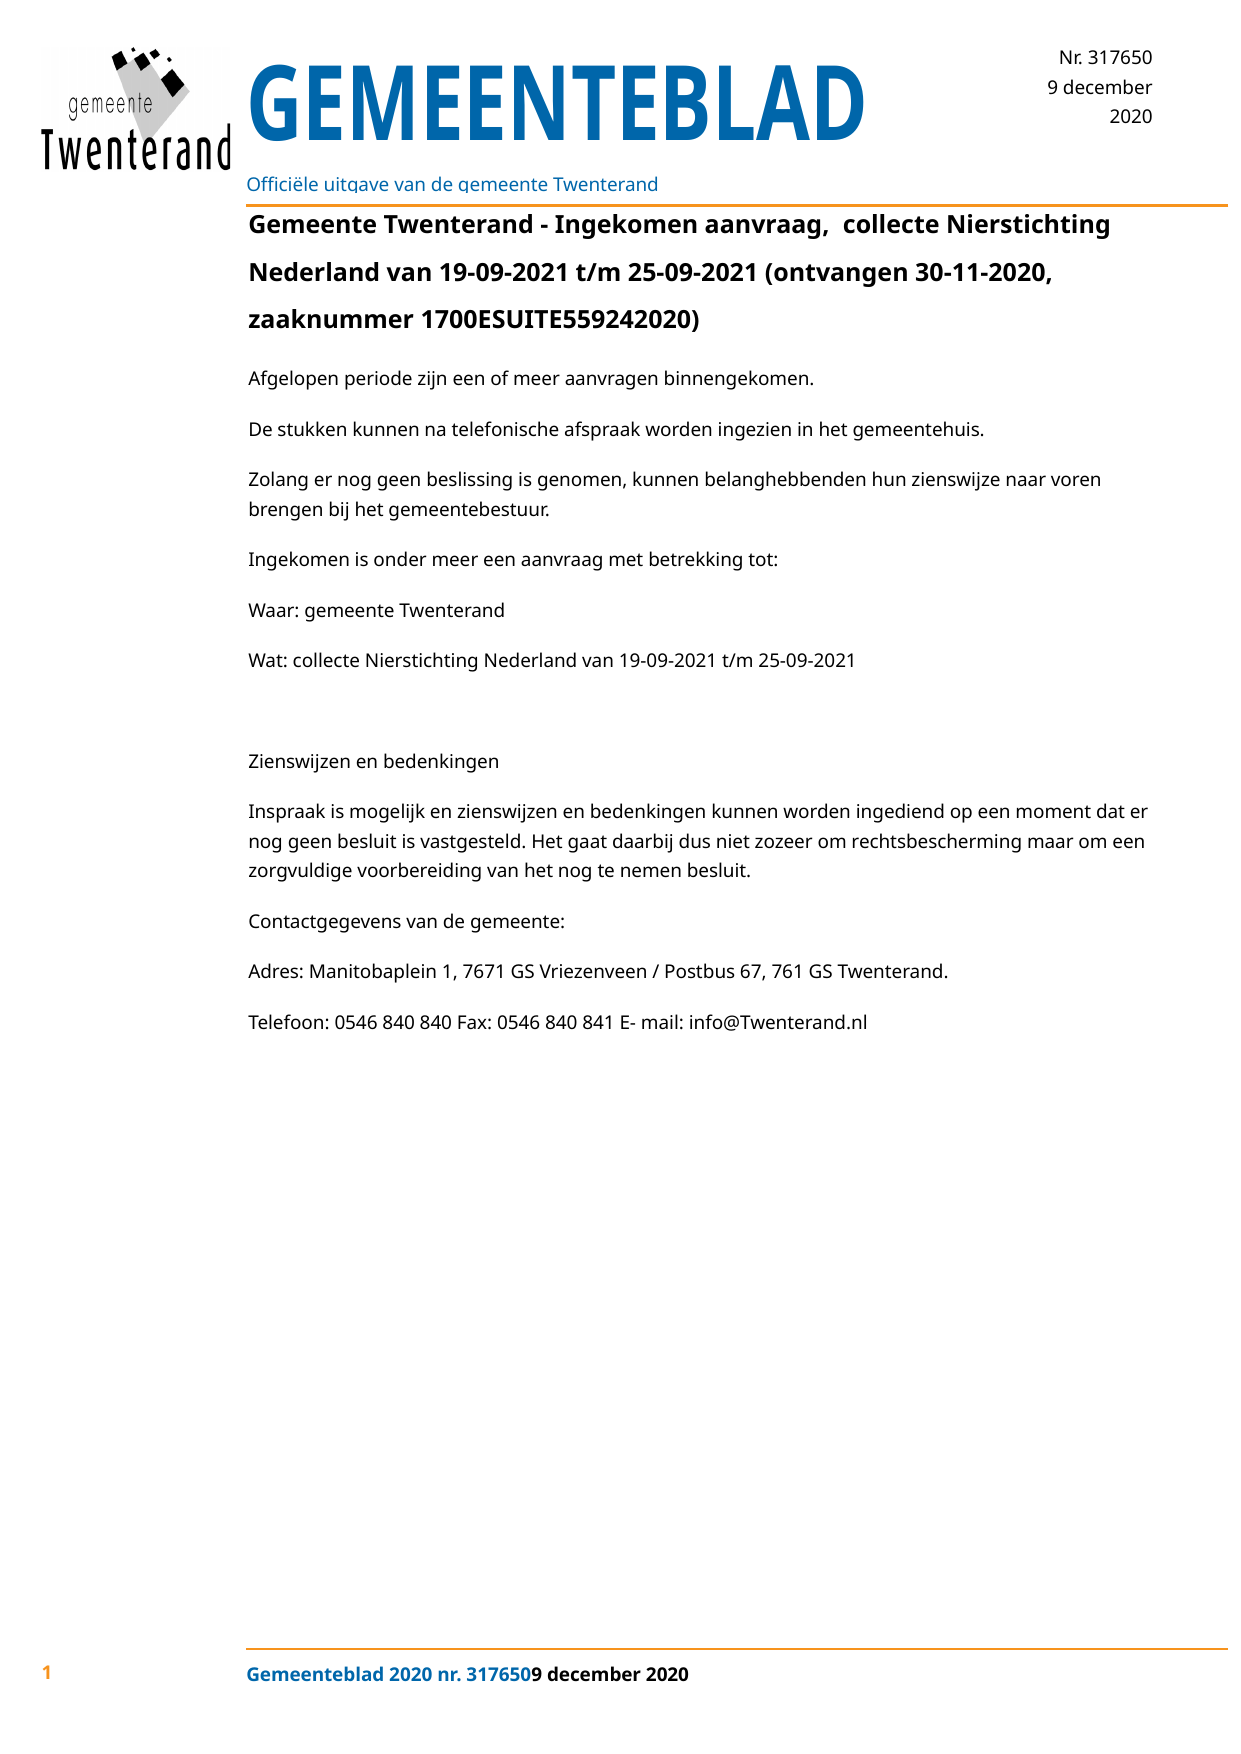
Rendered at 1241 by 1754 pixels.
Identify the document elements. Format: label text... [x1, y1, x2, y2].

text Wat: collecte Nierstichting Nederland van 19-09-2021 t/m 25-09-2021 [248, 647, 1152, 673]
text Afgelopen periode zijn een of meer aanvragen binnengekomen. [248, 366, 1152, 391]
text Telefoon: 0546 840 840 Fax: 0546 840 841 E- mail: info@Twenterand.nl [248, 1009, 1152, 1034]
text Zolang er nog geen beslissing is genomen, kunnen belanghebbenden hun zienswijze naar voren brengen bij het gemeentebestuur. [248, 466, 1152, 522]
text Inspraak is mogelijk en zienswijzen en bedenkingen kunnen worden ingediend op een moment dat er nog geen besluit is vastgesteld. Het gaat daarbij dus niet zozeer om rechtsbescherming maar om een zorgvuldige voorbereiding van het nog te nemen besluit. [248, 798, 1152, 883]
text Gemeente Twenterand - Ingekomen aanvraag, collecte Nierstichting Nederland van 19-09-2021 t/m 25-09-2021 (ontvangen 30-11-2020, zaaknummer 1700ESUITE559242020) [248, 207, 1152, 336]
text De stukken kunnen na telefonische afspraak worden ingezien in het gemeentehuis. [248, 416, 1152, 442]
picture [41, 47, 231, 172]
text Ingekomen is onder meer een aanvraag met betrekking tot: [248, 546, 1152, 572]
text Zienswijzen en bedenkingen [248, 748, 1152, 774]
text Adres: Manitobaplein 1, 7671 GS Vriezenveen / Postbus 67, 761 GS Twenterand. [248, 958, 1152, 984]
text Waar: gemeente Twenterand [248, 597, 1152, 622]
text Contactgegevens van de gemeente: [248, 908, 1152, 934]
